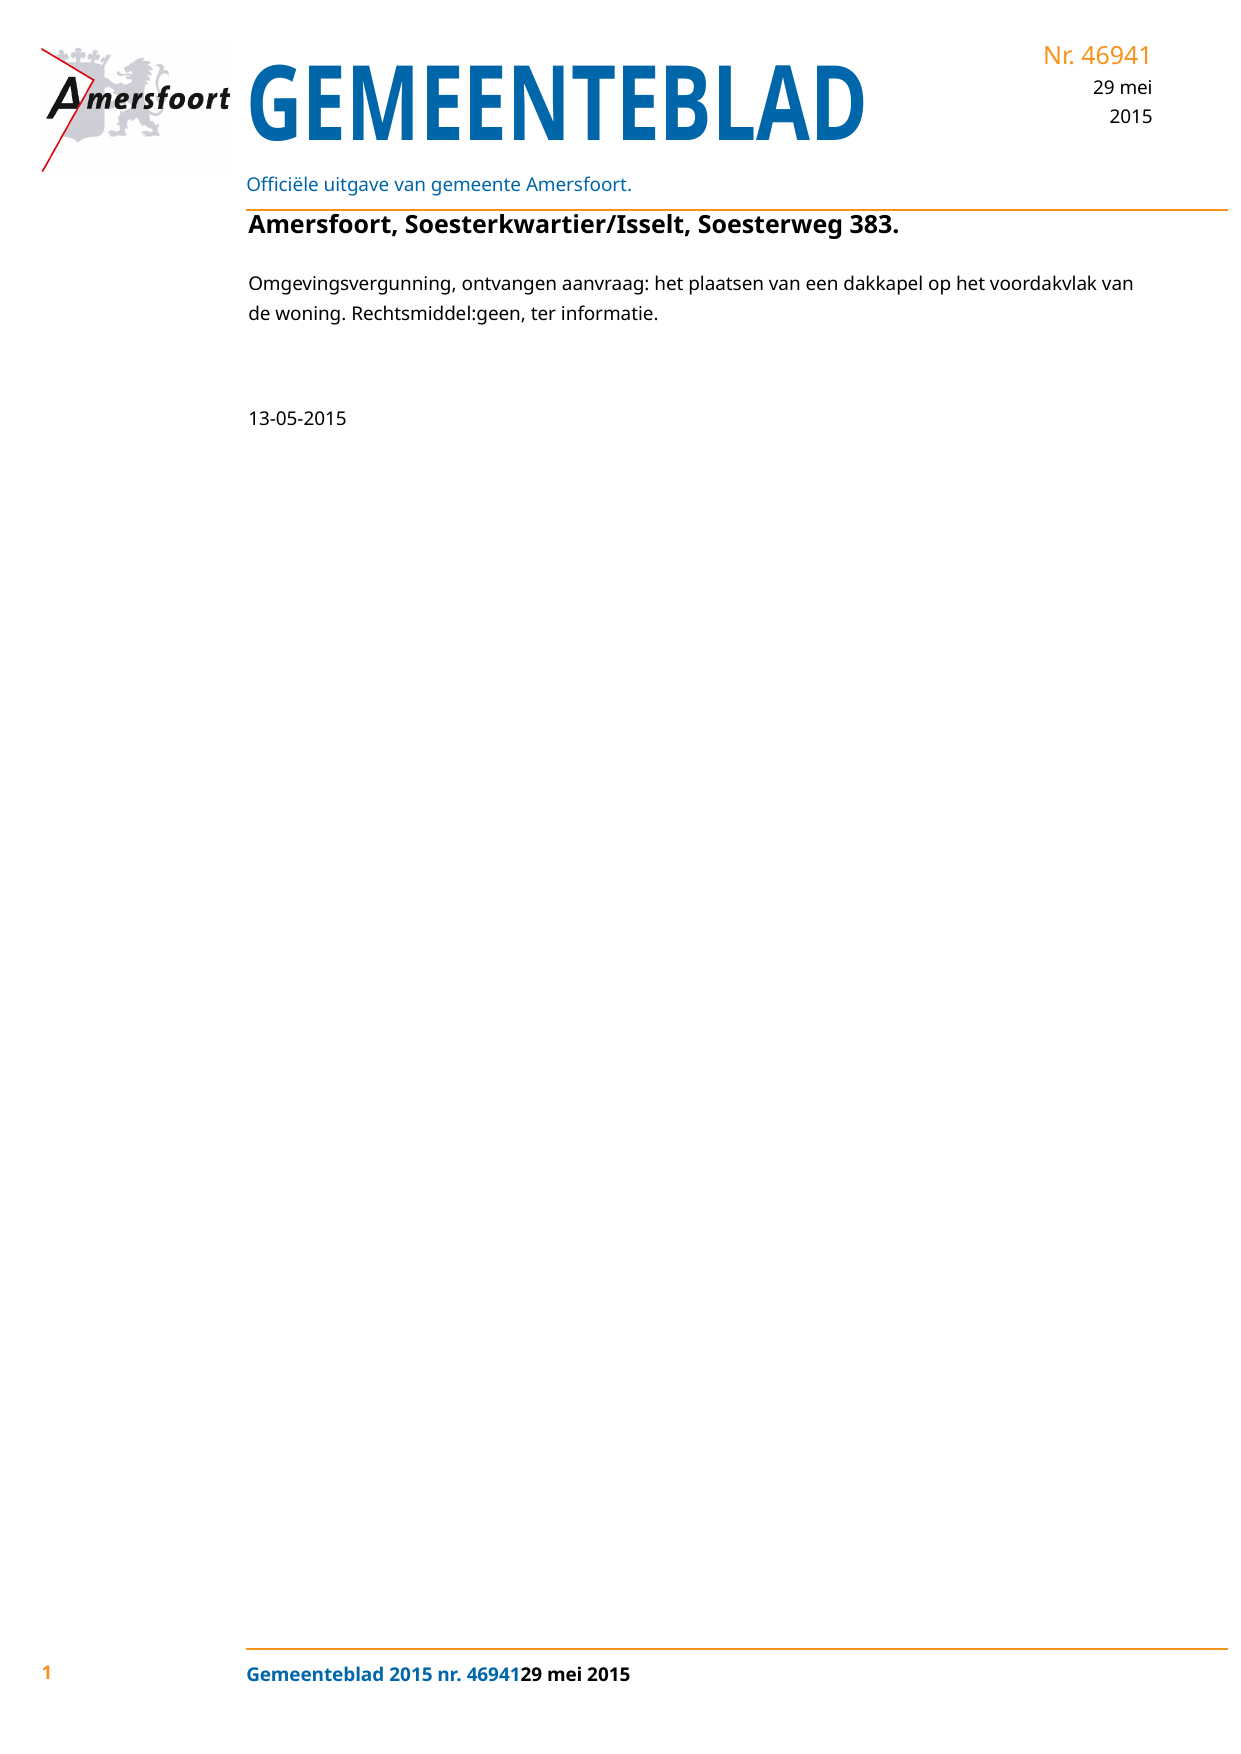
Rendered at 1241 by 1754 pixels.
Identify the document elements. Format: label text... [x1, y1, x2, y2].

text Omgevingsvergunning, ontvangen aanvraag: het plaatsen van een dakkapel op het voordakvlak van de woning. Rechtsmiddel:geen, ter informatie. [248, 270, 1152, 326]
picture [41, 47, 231, 172]
text 13-05-2015 [248, 406, 1152, 431]
text Amersfoort, Soesterkwartier/Isselt, Soesterweg 383. [248, 211, 1152, 241]
